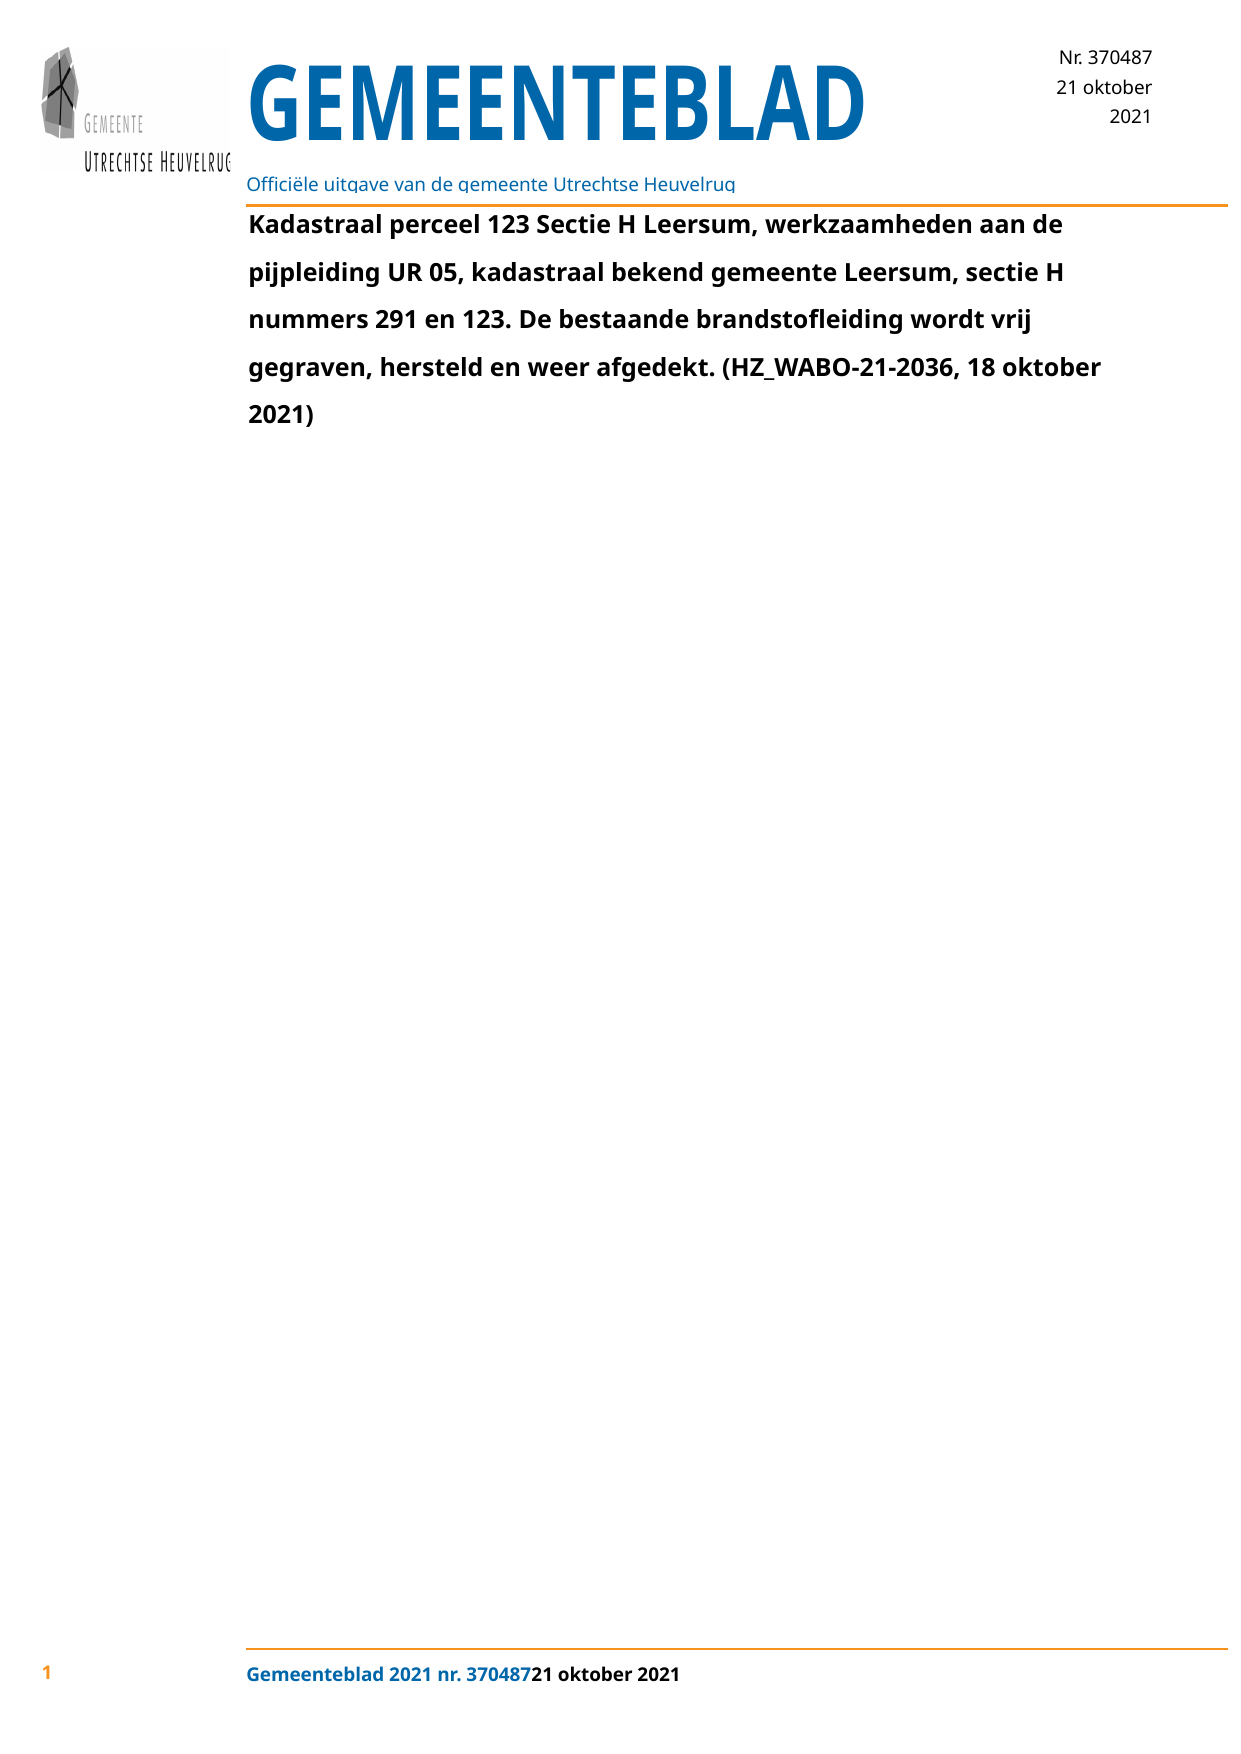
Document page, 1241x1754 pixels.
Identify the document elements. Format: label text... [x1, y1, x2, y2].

text Kadastraal perceel 123 Sectie H Leersum, werkzaamheden aan de pijpleiding UR 05, kadastraal bekend gemeente Leersum, sectie H nummers 291 en 123. De bestaande brandstofleiding wordt vrij gegraven, hersteld en weer afgedekt. (HZ_WABO-21-2036, 18 oktober 2021) [248, 207, 1152, 431]
picture [41, 47, 231, 172]
